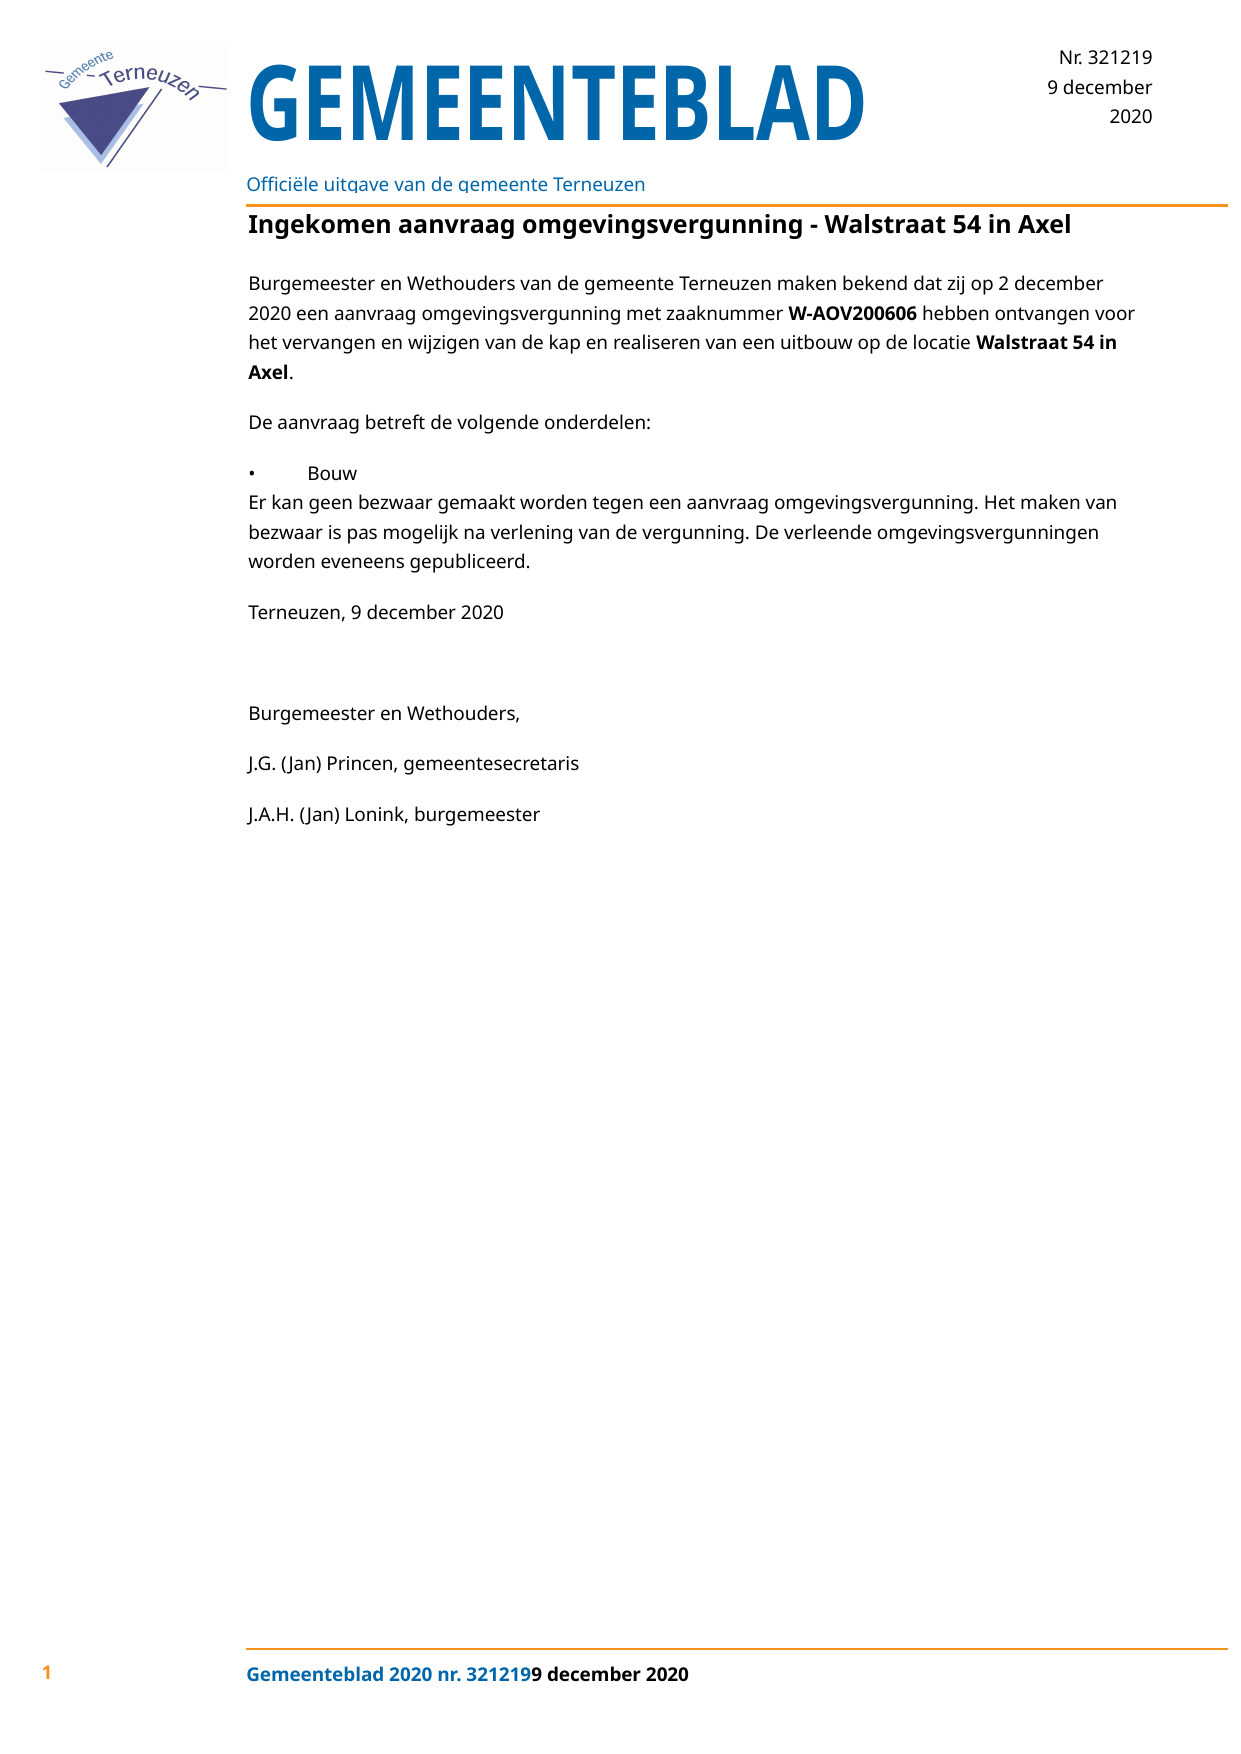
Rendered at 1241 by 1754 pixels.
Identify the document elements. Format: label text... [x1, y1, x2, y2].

text Ingekomen aanvraag omgevingsvergunning - Walstraat 54 in Axel [248, 207, 1152, 241]
text De aanvraag betreft de volgende onderdelen: [248, 409, 1152, 435]
picture [41, 47, 231, 172]
text J.G. (Jan) Princen, gemeentesecretaris [248, 750, 1152, 776]
text Terneuzen, 9 december 2020 [248, 599, 1152, 625]
text Burgemeester en Wethouders van de gemeente Terneuzen maken bekend dat zij op 2 december 2020 een aanvraag omgevingsvergunning met zaaknummer W-AOV200606 hebben ontvangen voor het vervangen en wijzigen van de kap en realiseren van een uitbouw op de locatie Walstraat 54 in Axel. [248, 270, 1152, 385]
text Er kan geen bezwaar gemaakt worden tegen een aanvraag omgevingsvergunning. Het maken van bezwaar is pas mogelijk na verlening van de vergunning. De verleende omgevingsvergunningen worden eveneens gepubliceerd. [248, 489, 1152, 574]
list Bouw [248, 460, 1152, 486]
text Burgemeester en Wethouders, [248, 700, 1152, 726]
text J.A.H. (Jan) Lonink, burgemeester [248, 801, 1152, 826]
